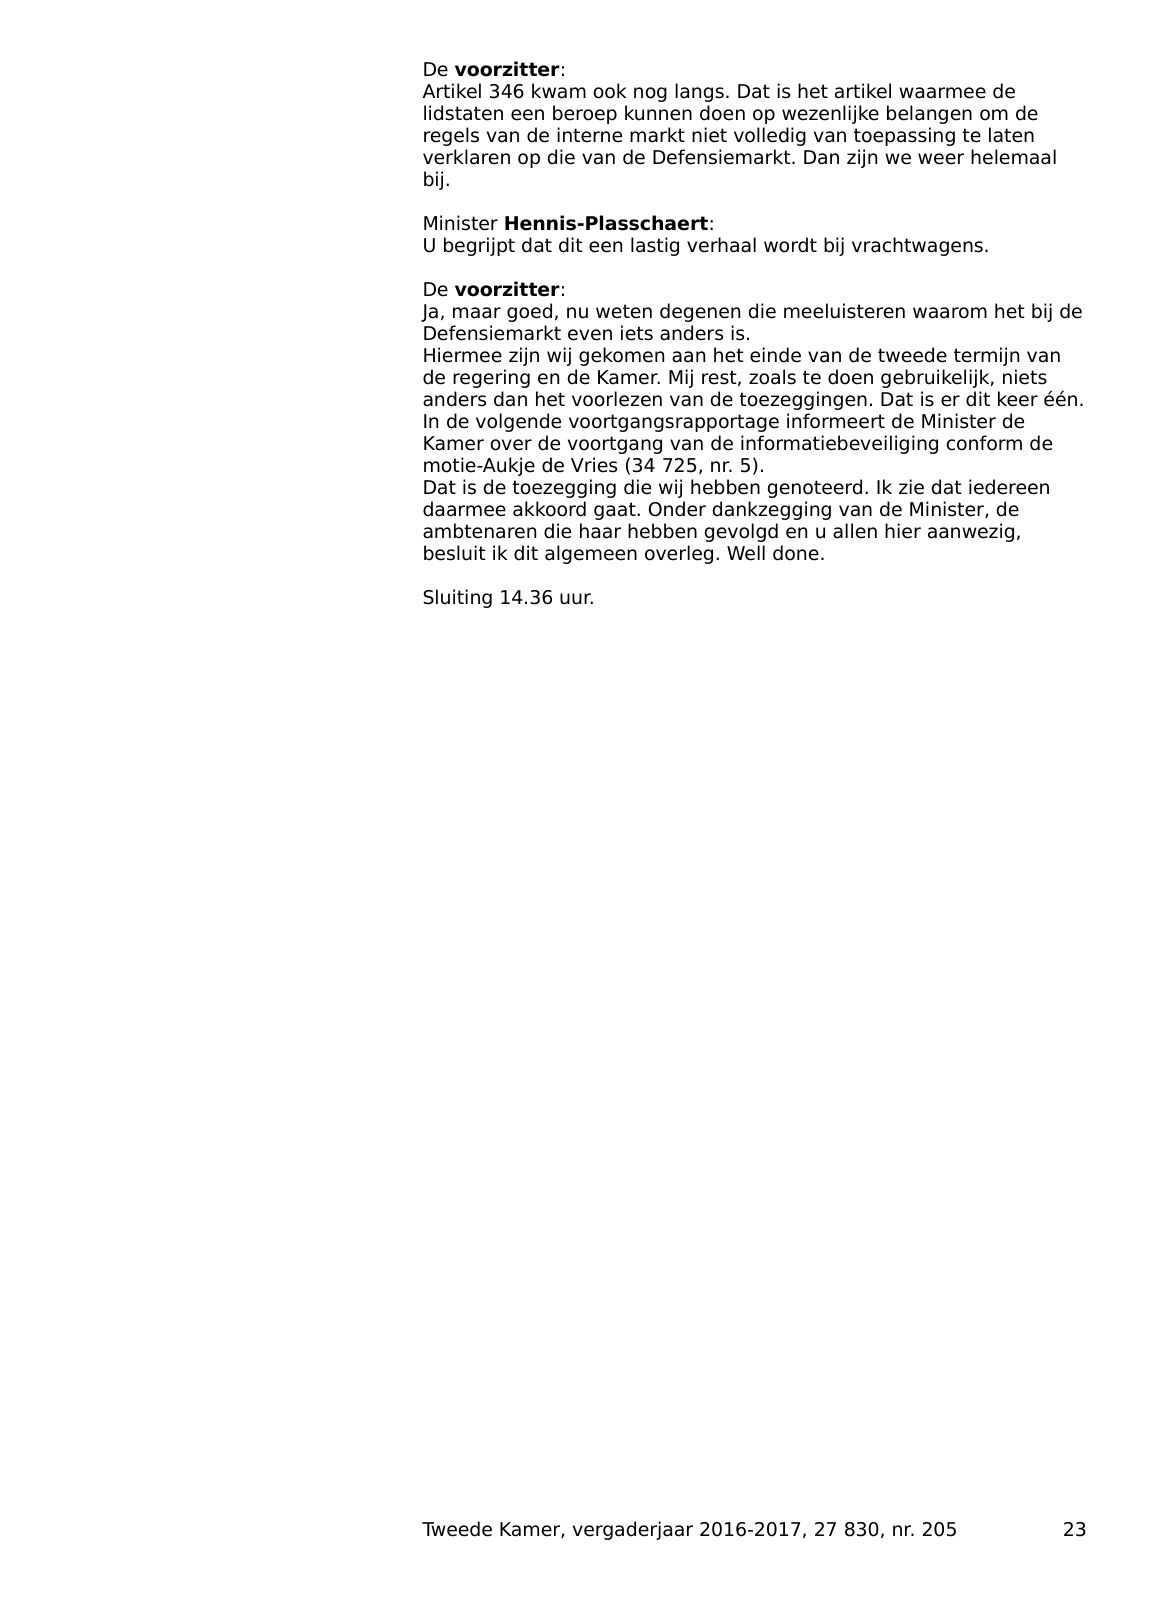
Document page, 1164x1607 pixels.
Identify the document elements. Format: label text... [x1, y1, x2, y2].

text De voorzitter: [422, 59, 1087, 81]
text In de volgende voortgangsrapportage informeert de Minister de Kamer over de voortgang van de informatiebeveiliging conform de motie-Aukje de Vries (34 725, nr. 5). [422, 411, 1087, 477]
text Artikel 346 kwam ook nog langs. Dat is het artikel waarmee de lidstaten een beroep kunnen doen op wezenlijke belangen om de regels van de interne markt niet volledig van toepassing te laten verklaren op die van de Defensiemarkt. Dan zijn we weer helemaal bij. [422, 81, 1087, 191]
text Dat is de toezegging die wij hebben genoteerd. Ik zie dat iedereen daarmee akkoord gaat. Onder dankzegging van de Minister, de ambtenaren die haar hebben gevolgd en u allen hier aanwezig, besluit ik dit algemeen overleg. Well done. [422, 477, 1087, 565]
text Ja, maar goed, nu weten degenen die meeluisteren waarom het bij de Defensiemarkt even iets anders is. [422, 301, 1087, 345]
text Minister Hennis-Plasschaert: [422, 213, 1087, 235]
text De voorzitter: [422, 279, 1087, 301]
text U begrijpt dat dit een lastig verhaal wordt bij vrachtwagens. [422, 235, 1087, 257]
text Hiermee zijn wij gekomen aan het einde van de tweede termijn van de regering en de Kamer. Mij rest, zoals te doen gebruikelijk, niets anders dan het voorlezen van de toezeggingen. Dat is er dit keer één. [422, 345, 1087, 411]
text Sluiting 14.36 uur. [422, 587, 1087, 609]
